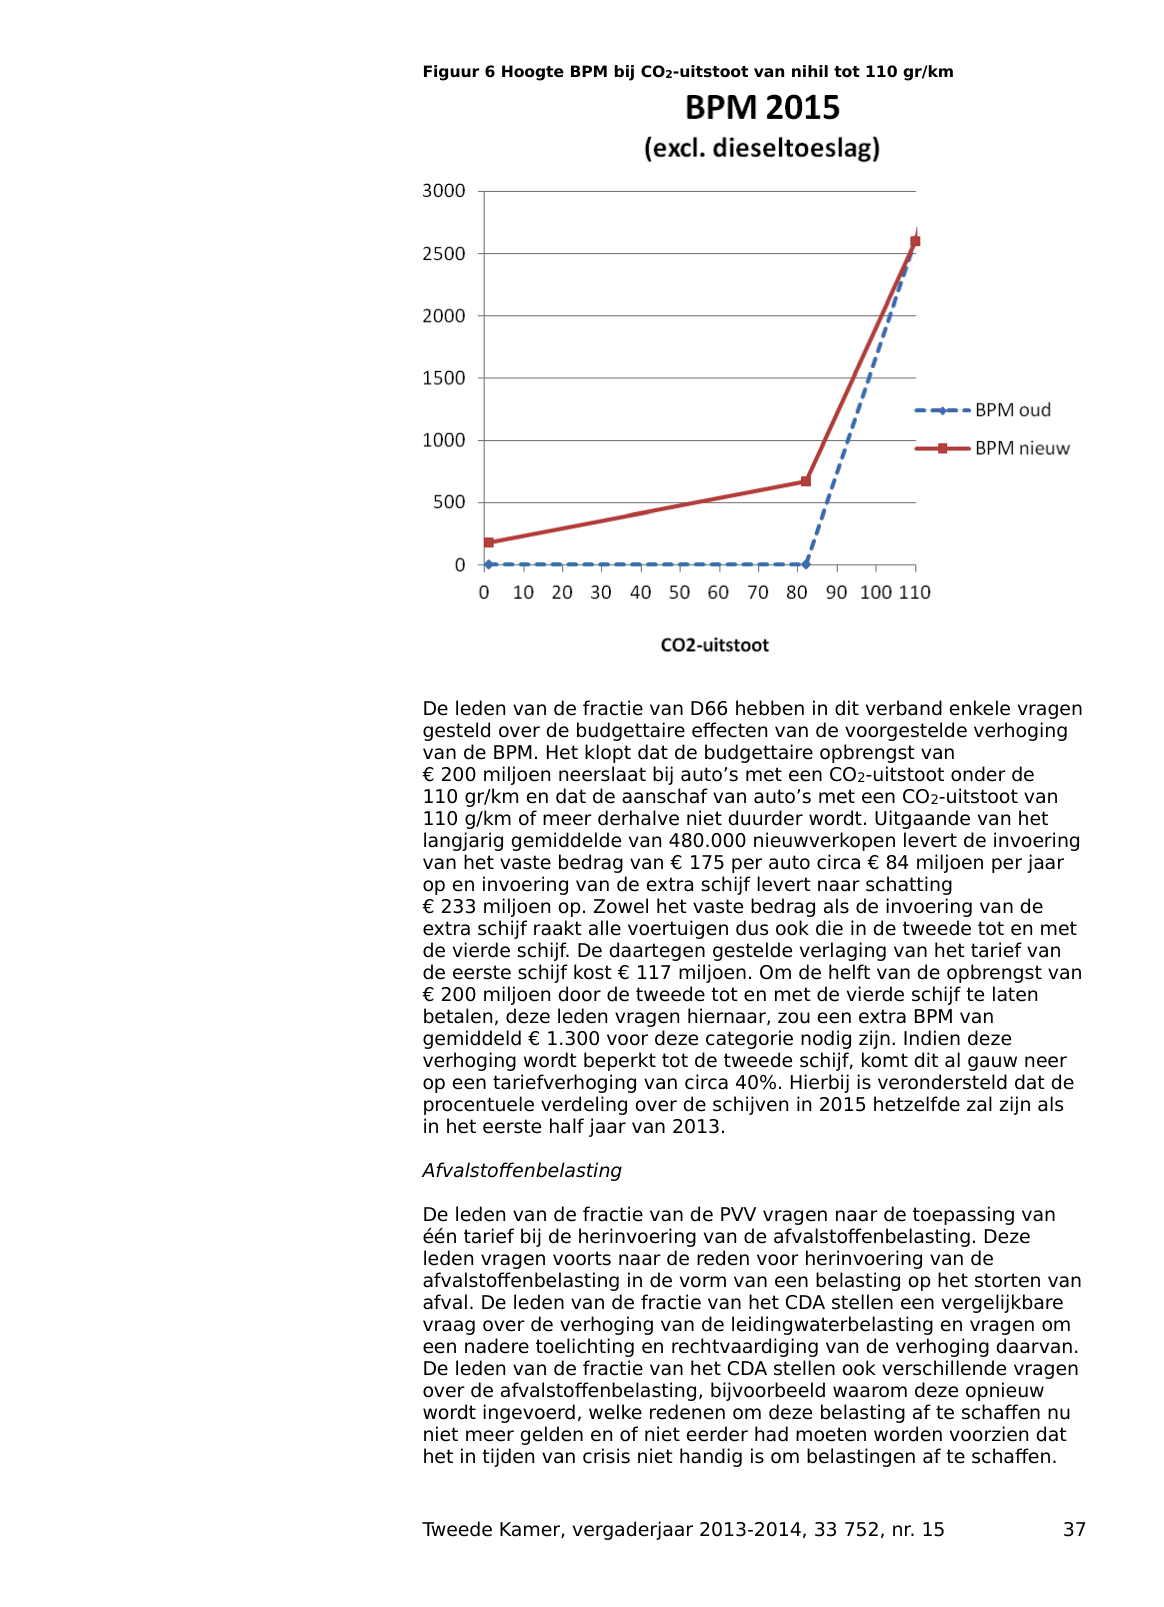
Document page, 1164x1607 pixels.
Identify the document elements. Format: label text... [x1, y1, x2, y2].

text Figuur 6 Hoogte BPM bij CO2-uitstoot van nihil tot 110 gr/km [422, 63, 1072, 81]
subtitle Afvalstoffenbelasting [422, 1160, 1087, 1182]
text De leden van de fractie van D66 hebben in dit verband enkele vragen gesteld over de budgettaire effecten van de voorgestelde verhoging van de BPM. Het klopt dat de budgettaire opbrengst van € 200 miljoen neerslaat bij auto’s met een CO2-uitstoot onder de 110 gr/km en dat de aanschaf van auto’s met een CO2-uitstoot van 110 g/km of meer derhalve niet duurder wordt. Uitgaande van het langjarig gemiddelde van 480.000 nieuwverkopen levert de invoering van het vaste bedrag van € 175 per auto circa € 84 miljoen per jaar op en invoering van de extra schijf levert naar schatting € 233 miljoen op. Zowel het vaste bedrag als de invoering van de extra schijf raakt alle voertuigen dus ook die in de tweede tot en met de vierde schijf. De daartegen gestelde verlaging van het tarief van de eerste schijf kost € 117 miljoen. Om de helft van de opbrengst van € 200 miljoen door de tweede tot en met de vierde schijf te laten betalen, deze leden vragen hiernaar, zou een extra BPM van gemiddeld € 1.300 voor deze categorie nodig zijn. Indien deze verhoging wordt beperkt tot de tweede schijf, komt dit al gauw neer op een tariefverhoging van circa 40%. Hierbij is verondersteld dat de procentuele verdeling over de schijven in 2015 hetzelfde zal zijn als in het eerste half jaar van 2013. [422, 698, 1087, 1138]
picture [422, 92, 1072, 654]
text De leden van de fractie van de PVV vragen naar de toepassing van één tarief bij de herinvoering van de afvalstoffenbelasting. Deze leden vragen voorts naar de reden voor herinvoering van de afvalstoffenbelasting in de vorm van een belasting op het storten van afval. De leden van de fractie van het CDA stellen een vergelijkbare vraag over de verhoging van de leidingwaterbelasting en vragen om een nadere toelichting en rechtvaardiging van de verhoging daarvan. De leden van de fractie van het CDA stellen ook verschillende vragen over de afvalstoffenbelasting, bijvoorbeeld waarom deze opnieuw wordt ingevoerd, welke redenen om deze belasting af te schaffen nu niet meer gelden en of niet eerder had moeten worden voorzien dat het in tijden van crisis niet handig is om belastingen af te schaffen. [422, 1204, 1087, 1468]
